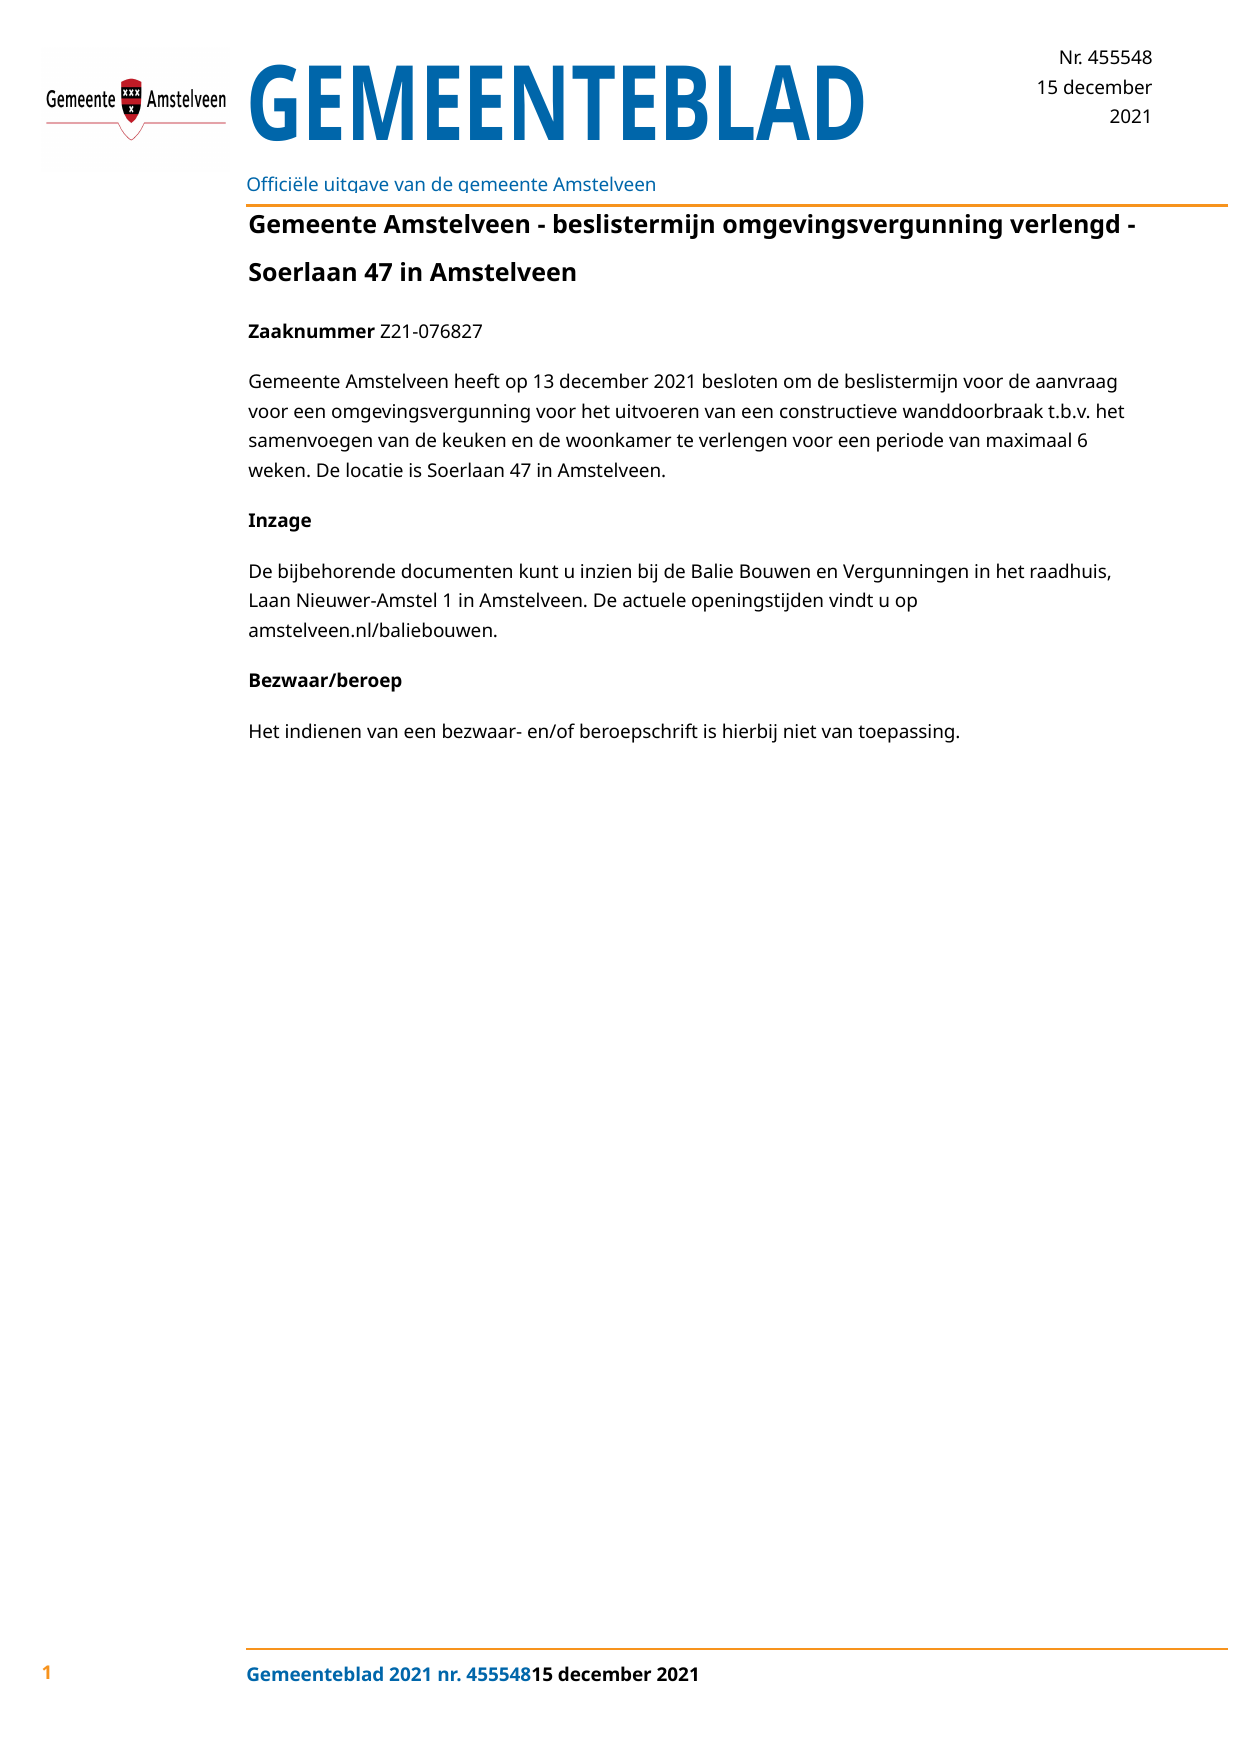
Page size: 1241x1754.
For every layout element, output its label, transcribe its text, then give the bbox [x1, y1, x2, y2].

text Inzage [248, 507, 1152, 533]
text Gemeente Amstelveen - beslistermijn omgevingsvergunning verlengd - Soerlaan 47 in Amstelveen [248, 207, 1152, 288]
text Gemeente Amstelveen heeft op 13 december 2021 besloten om de beslistermijn voor de aanvraag voor een omgevingsvergunning voor het uitvoeren van een constructieve wanddoorbraak t.b.v. het samenvoegen van de keuken en de woonkamer te verlengen voor een periode van maximaal 6 weken. De locatie is Soerlaan 47 in Amstelveen. [248, 368, 1152, 483]
text Zaaknummer Z21-076827 [248, 318, 1152, 344]
text Het indienen van een bezwaar- en/of beroepschrift is hierbij niet van toepassing. [248, 718, 1152, 744]
text De bijbehorende documenten kunt u inzien bij de Balie Bouwen en Vergunningen in het raadhuis, Laan Nieuwer-Amstel 1 in Amstelveen. De actuele openingstijden vindt u op amstelveen.nl/baliebouwen. [248, 558, 1152, 643]
picture [41, 47, 231, 172]
text Bezwaar/beroep [248, 667, 1152, 693]
